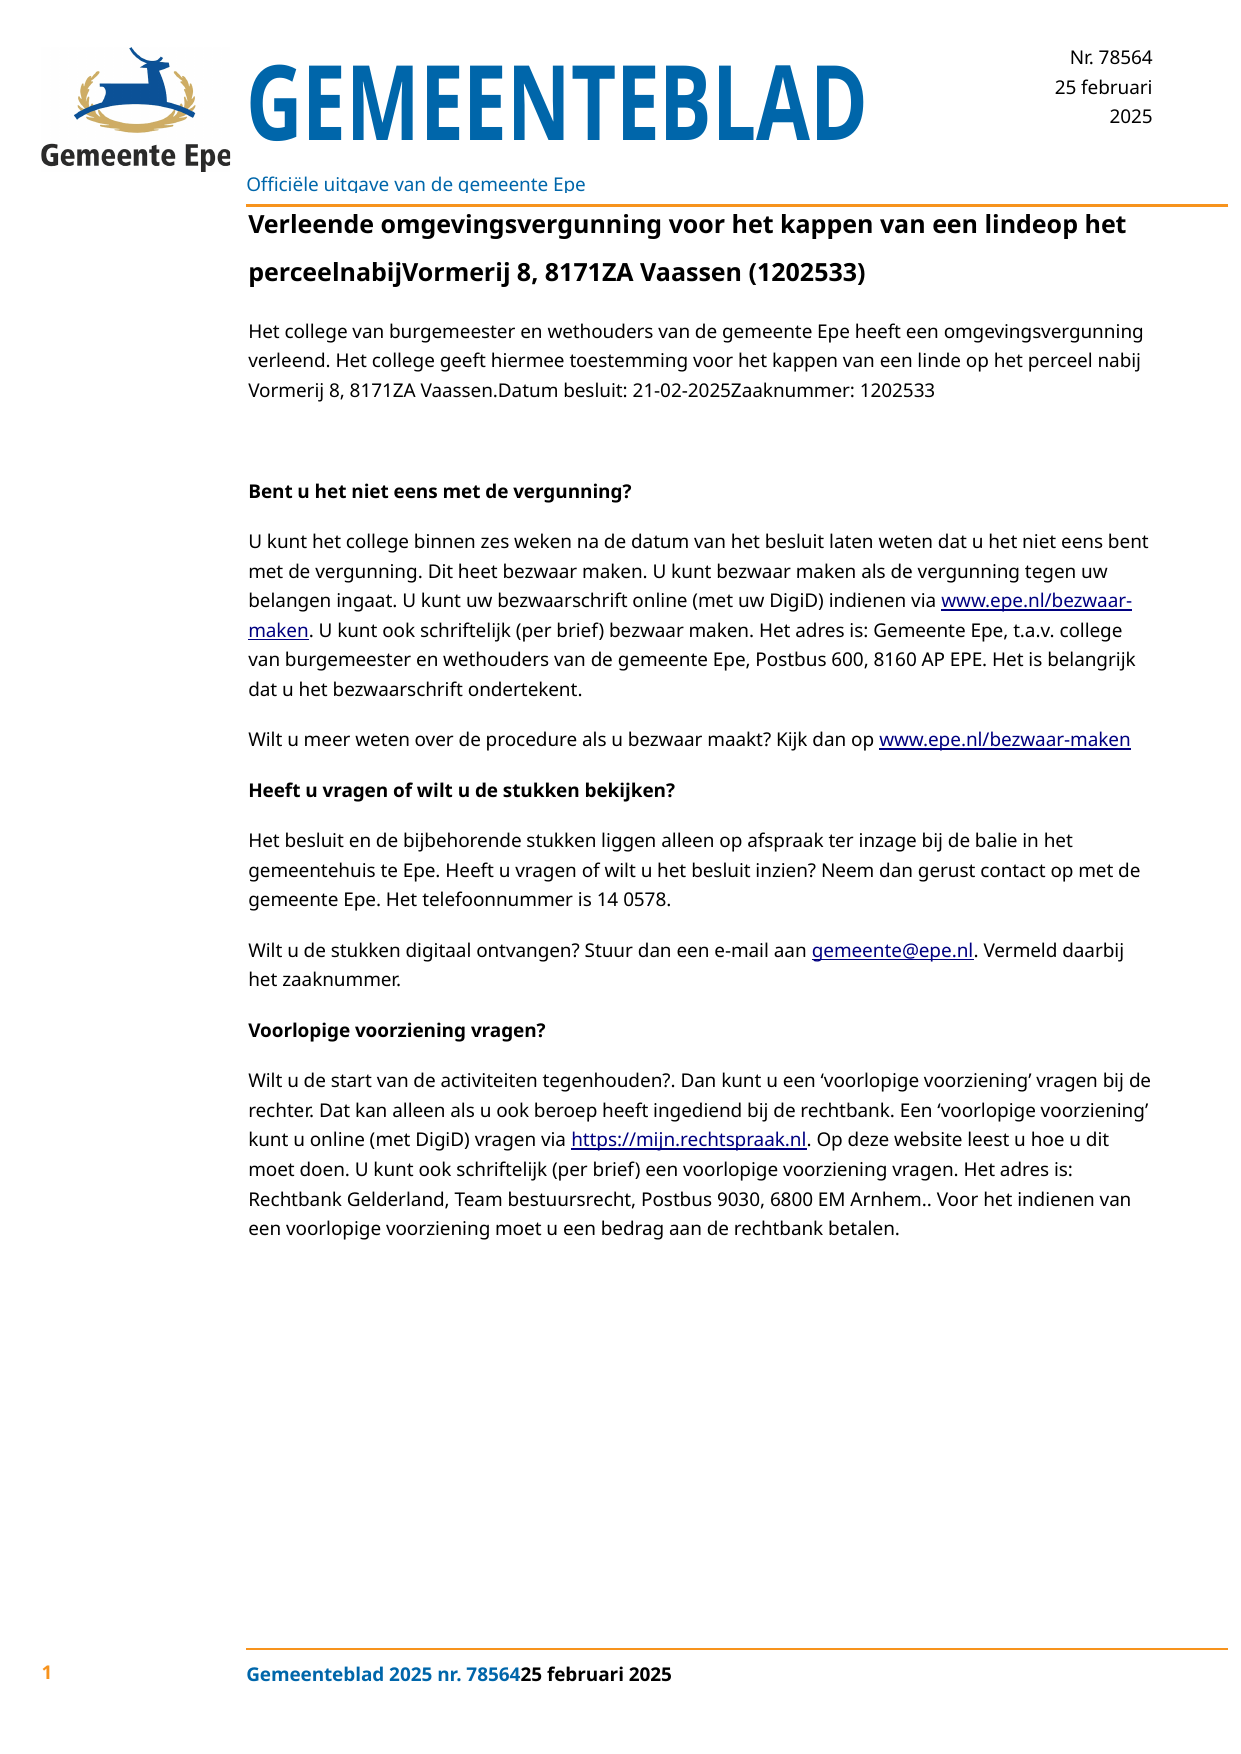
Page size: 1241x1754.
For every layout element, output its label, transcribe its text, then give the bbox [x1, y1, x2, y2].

text Heeft u vragen of wilt u de stukken bekijken? [248, 777, 1152, 803]
text Het besluit en de bijbehorende stukken liggen alleen op afspraak ter inzage bij de balie in het gemeentehuis te Epe. Heeft u vragen of wilt u het besluit inzien? Neem dan gerust contact op met de gemeente Epe. Het telefoonnummer is 14 0578. [248, 827, 1152, 912]
text Wilt u meer weten over de procedure als u bezwaar maakt? Kijk dan op www.epe.nl/bezwaar-maken [248, 727, 1152, 752]
text Voorlopige voorziening vragen? [248, 1017, 1152, 1043]
text Wilt u de stukken digitaal ontvangen? Stuur dan een e-mail aan gemeente@epe.nl. Vermeld daarbij het zaaknummer. [248, 937, 1152, 992]
text Het college van burgemeester en wethouders van de gemeente Epe heeft een omgevingsvergunning verleend. Het college geeft hiermee toestemming voor het kappen van een linde op het perceel nabij Vormerij 8, 8171ZA Vaassen.Datum besluit: 21-02-2025Zaaknummer: 1202533 [248, 318, 1152, 403]
text Wilt u de start van de activiteiten tegenhouden?. Dan kunt u een ‘voorlopige voorziening’ vragen bij de rechter. Dat kan alleen als u ook beroep heeft ingediend bij de rechtbank. Een ‘voorlopige voorziening’ kunt u online (met DigiD) vragen via https://mijn.rechtspraak.nl. Op deze website leest u hoe u dit moet doen. U kunt ook schriftelijk (per brief) een voorlopige voorziening vragen. Het adres is: Rechtbank Gelderland, Team bestuursrecht, Postbus 9030, 6800 EM Arnhem.. Voor het indienen van een voorlopige voorziening moet u een bedrag aan de rechtbank betalen. [248, 1067, 1152, 1241]
text Bent u het niet eens met de vergunning? [248, 478, 1152, 504]
picture [41, 47, 231, 172]
text Verleende omgevingsvergunning voor het kappen van een lindeop het perceelnabijVormerij 8, 8171ZA Vaassen (1202533) [248, 207, 1152, 288]
text U kunt het college binnen zes weken na de datum van het besluit laten weten dat u het niet eens bent met de vergunning. Dit heet bezwaar maken. U kunt bezwaar maken als de vergunning tegen uw belangen ingaat. U kunt uw bezwaarschrift online (met uw DigiD) indienen via www.epe.nl/bezwaar-maken. U kunt ook schriftelijk (per brief) bezwaar maken. Het adres is: Gemeente Epe, t.a.v. college van burgemeester en wethouders van de gemeente Epe, Postbus 600, 8160 AP EPE. Het is belangrijk dat u het bezwaarschrift ondertekent. [248, 528, 1152, 702]
